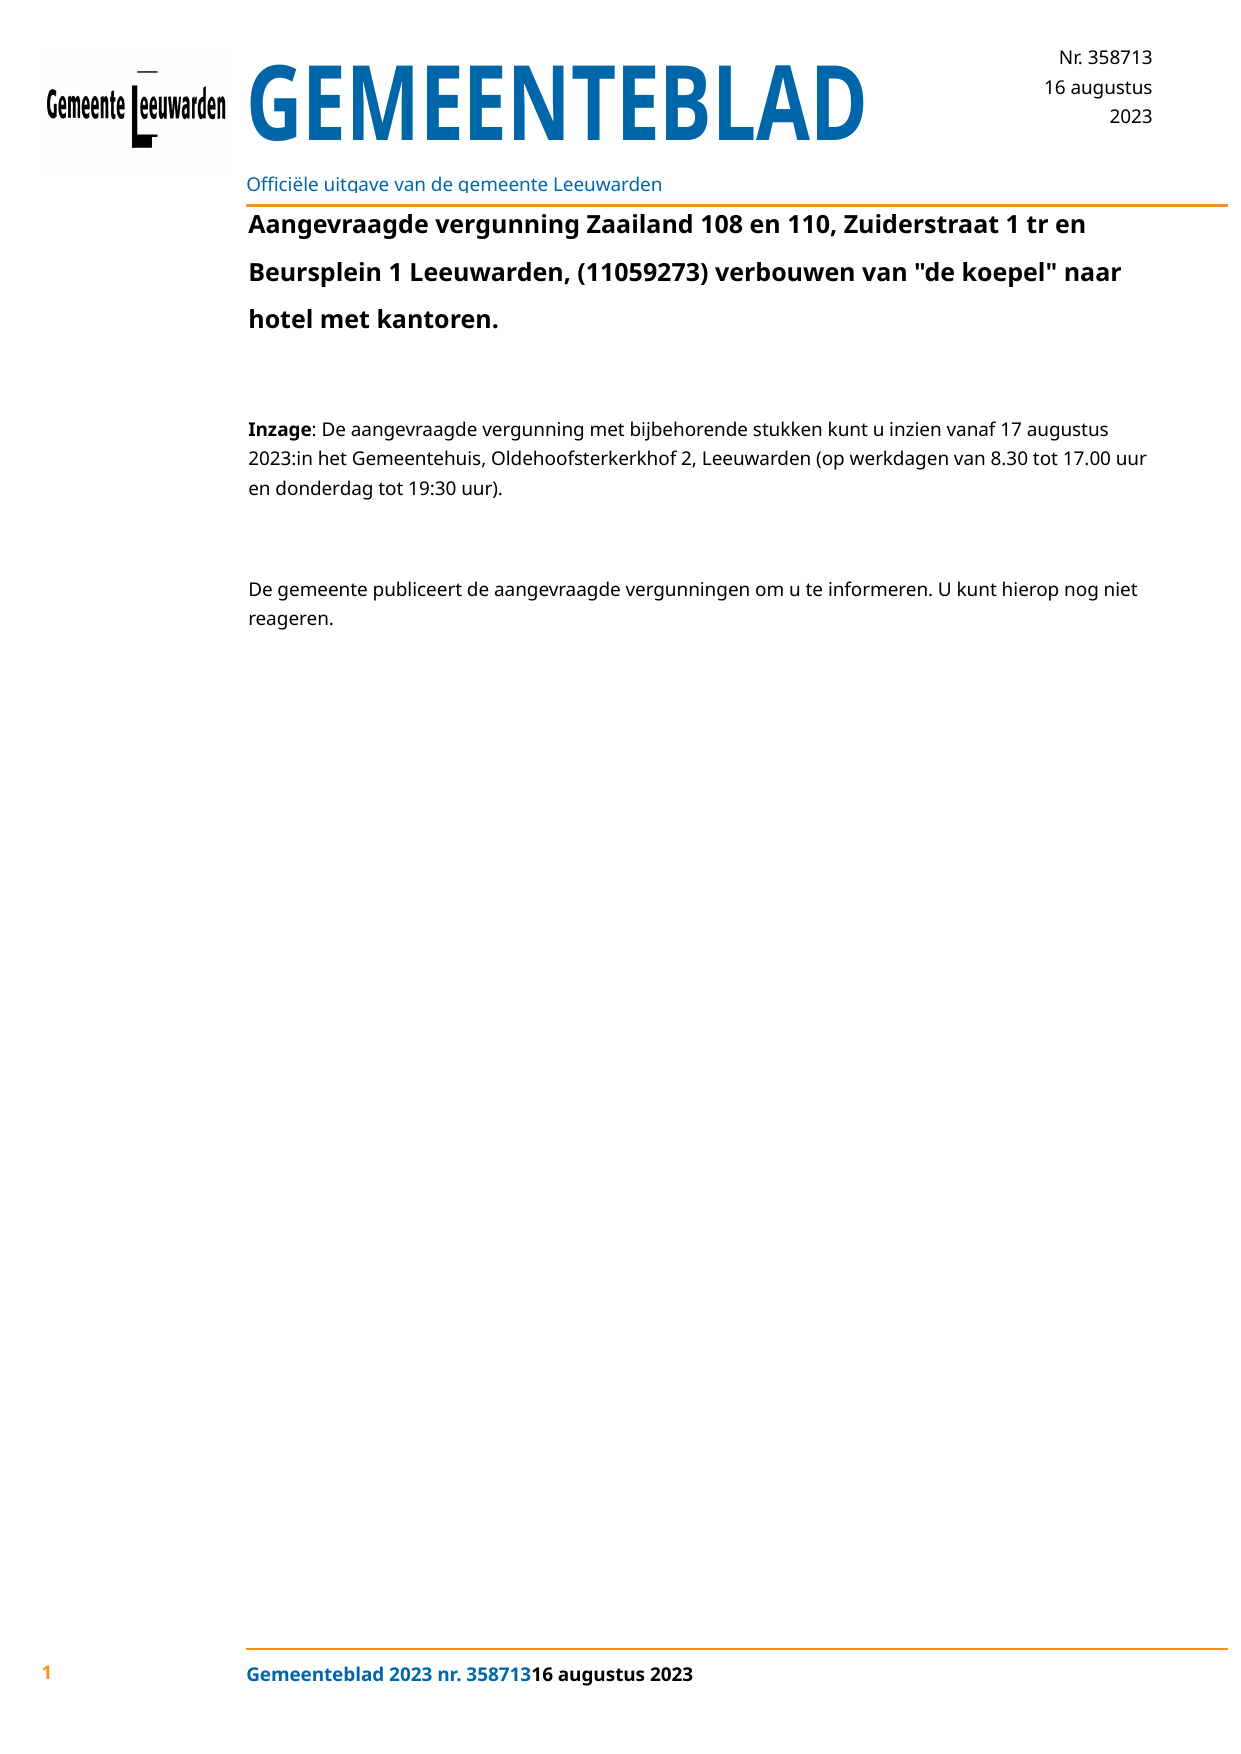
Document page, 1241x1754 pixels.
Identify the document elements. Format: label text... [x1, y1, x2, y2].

text De gemeente publiceert de aangevraagde vergunningen om u te informeren. U kunt hierop nog niet reageren. [248, 576, 1152, 631]
picture [41, 47, 231, 172]
text Inzage: De aangevraagde vergunning met bijbehorende stukken kunt u inzien vanaf 17 augustus 2023:in het Gemeentehuis, Oldehoofsterkerkhof 2, Leeuwarden (op werkdagen van 8.30 tot 17.00 uur en donderdag tot 19:30 uur). [248, 416, 1152, 501]
text Aangevraagde vergunning Zaailand 108 en 110, Zuiderstraat 1 tr en Beursplein 1 Leeuwarden, (11059273) verbouwen van "de koepel" naar hotel met kantoren. [248, 207, 1152, 336]
